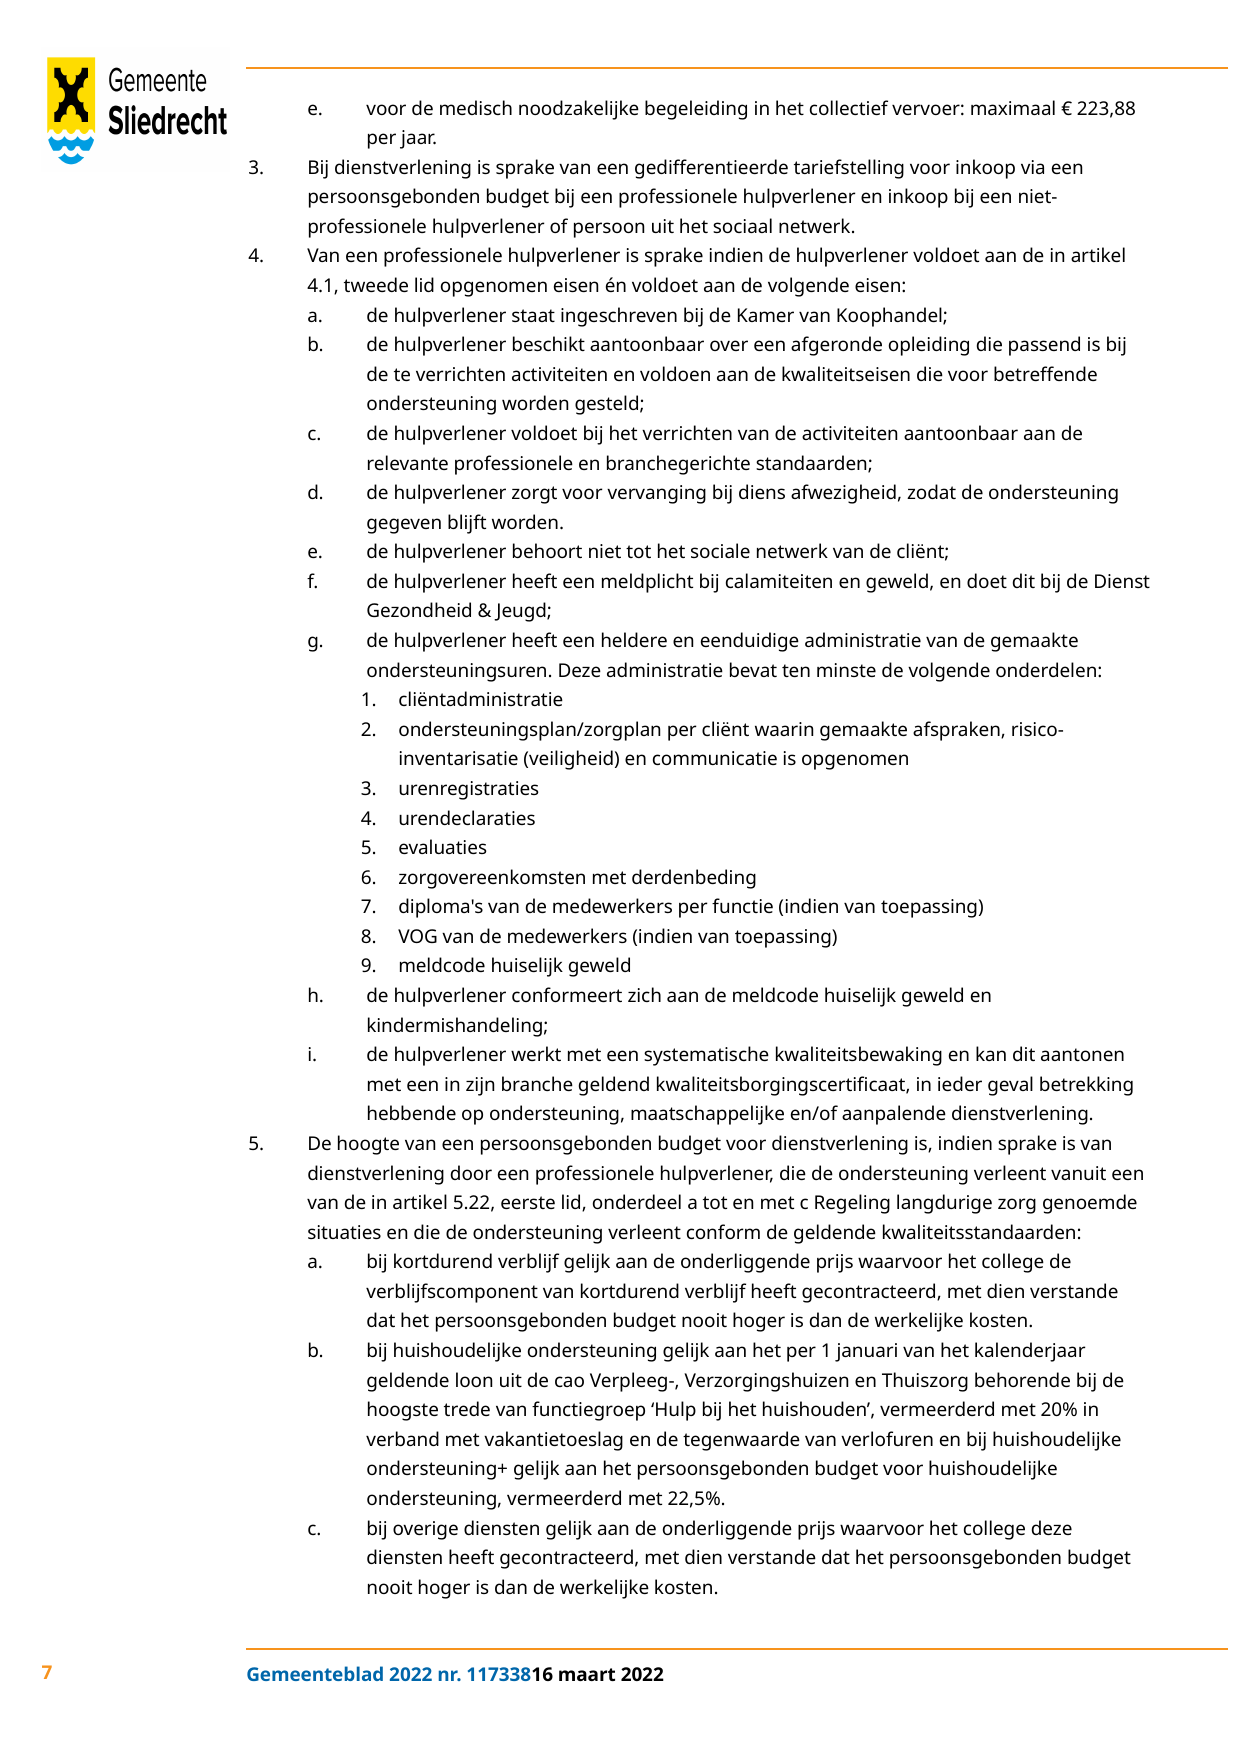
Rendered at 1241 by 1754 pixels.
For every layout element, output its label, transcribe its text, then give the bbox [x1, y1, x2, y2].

list bij kortdurend verblijf gelijk aan de onderliggende prijs waarvoor het college de verblijfscomponent van kortdurend verblijf heeft gecontracteerd, met dien verstande dat het persoonsgebonden budget nooit hoger is dan de werkelijke kosten. [307, 1248, 1152, 1333]
list diploma's van de medewerkers per functie (indien van toepassing) [361, 893, 1152, 919]
list de hulpverlener werkt met een systematische kwaliteitsbewaking en kan dit aantonen met een in zijn branche geldend kwaliteitsborgingscertificaat, in ieder geval betrekking hebbende op ondersteuning, maatschappelijke en/of aanpalende dienstverlening. [307, 1041, 1152, 1126]
list bij overige diensten gelijk aan de onderliggende prijs waarvoor het college deze diensten heeft gecontracteerd, met dien verstande dat het persoonsgebonden budget nooit hoger is dan de werkelijke kosten. [307, 1515, 1152, 1600]
picture [41, 47, 231, 172]
list de hulpverlener heeft een meldplicht bij calamiteiten en geweld, en doet dit bij de Dienst Gezondheid & Jeugd; [307, 568, 1152, 623]
list ondersteuningsplan/zorgplan per cliënt waarin gemaakte afspraken, risico-inventarisatie (veiligheid) en communicatie is opgenomen [361, 716, 1152, 771]
list voor de medisch noodzakelijke begeleiding in het collectief vervoer: maximaal € 223,88 per jaar. [307, 95, 1152, 150]
list urenregistraties [361, 775, 1152, 801]
list de hulpverlener zorgt voor vervanging bij diens afwezigheid, zodat de ondersteuning gegeven blijft worden. [307, 479, 1152, 535]
list Van een professionele hulpverlener is sprake indien de hulpverlener voldoet aan de in artikel 4.1, tweede lid opgenomen eisen én voldoet aan de volgende eisen: [248, 243, 1152, 298]
list de hulpverlener beschikt aantoonbaar over een afgeronde opleiding die passend is bij de te verrichten activiteiten en voldoen aan de kwaliteitseisen die voor betreffende ondersteuning worden gesteld; [307, 331, 1152, 416]
list zorgovereenkomsten met derdenbeding [361, 864, 1152, 890]
list de hulpverlener conformeert zich aan de meldcode huiselijk geweld en kindermishandeling; [307, 982, 1152, 1038]
list meldcode huiselijk geweld [361, 953, 1152, 978]
list evaluaties [361, 834, 1152, 860]
list cliëntadministratie [361, 686, 1152, 712]
list De hoogte van een persoonsgebonden budget voor dienstverlening is, indien sprake is van dienstverlening door een professionele hulpverlener, die de ondersteuning verleent vanuit een van de in artikel 5.22, eerste lid, onderdeel a tot en met c Regeling langdurige zorg genoemde situaties en die de ondersteuning verleent conform de geldende kwaliteitsstandaarden: [248, 1130, 1152, 1245]
list VOG van de medewerkers (indien van toepassing) [361, 923, 1152, 949]
list de hulpverlener behoort niet tot het sociale netwerk van de cliënt; [307, 538, 1152, 564]
list de hulpverlener staat ingeschreven bij de Kamer van Koophandel; [307, 302, 1152, 328]
list bij huishoudelijke ondersteuning gelijk aan het per 1 januari van het kalenderjaar geldende loon uit de cao Verpleeg-, Verzorgingshuizen en Thuiszorg behorende bij de hoogste trede van functiegroep ‘Hulp bij het huishouden’, vermeerderd met 20% in verband met vakantietoeslag en de tegenwaarde van verlofuren en bij huishoudelijke ondersteuning+ gelijk aan het persoonsgebonden budget voor huishoudelijke ondersteuning, vermeerderd met 22,5%. [307, 1337, 1152, 1511]
list de hulpverlener voldoet bij het verrichten van de activiteiten aantoonbaar aan de relevante professionele en branchegerichte standaarden; [307, 420, 1152, 476]
list de hulpverlener heeft een heldere en eenduidige administratie van de gemaakte ondersteuningsuren. Deze administratie bevat ten minste de volgende onderdelen: [307, 627, 1152, 683]
list Bij dienstverlening is sprake van een gedifferentieerde tariefstelling voor inkoop via een persoonsgebonden budget bij een professionele hulpverlener en inkoop bij een niet-professionele hulpverlener of persoon uit het sociaal netwerk. [248, 154, 1152, 239]
list urendeclaraties [361, 805, 1152, 831]
